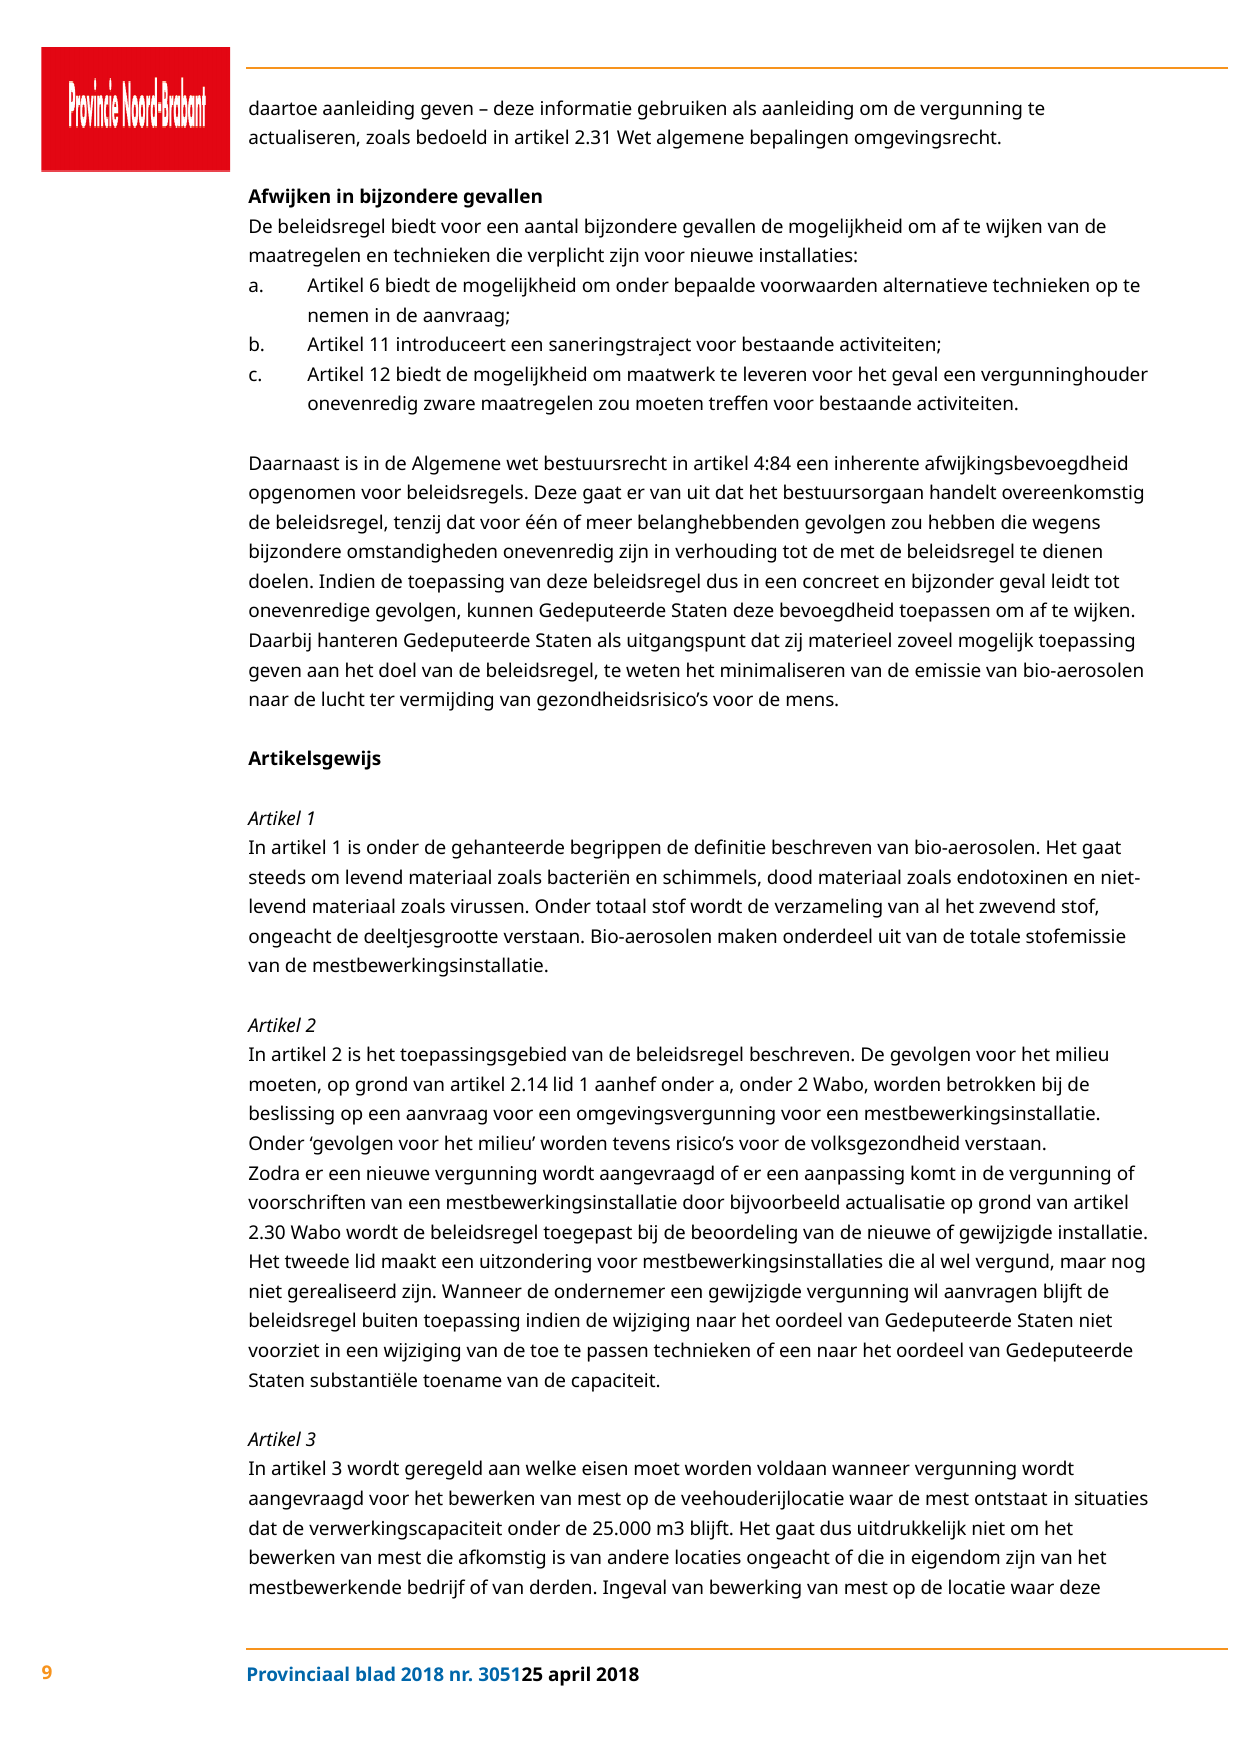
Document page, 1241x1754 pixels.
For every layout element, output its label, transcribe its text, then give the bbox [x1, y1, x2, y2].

text In artikel 3 wordt geregeld aan welke eisen moet worden voldaan wanneer vergunning wordt aangevraagd voor het bewerken van mest op de veehouderijlocatie waar de mest ontstaat in situaties dat de verwerkingscapaciteit onder de 25.000 m3 blijft. Het gaat dus uitdrukkelijk niet om het bewerken van mest die afkomstig is van andere locaties ongeacht of die in eigendom zijn van het mestbewerkende bedrijf of van derden. Ingeval van bewerking van mest op de locatie waar deze [248, 1456, 1152, 1600]
text Zodra er een nieuwe vergunning wordt aangevraagd of er een aanpassing komt in de vergunning of voorschriften van een mestbewerkingsinstallatie door bijvoorbeeld actualisatie op grond van artikel 2.30 Wabo wordt de beleidsregel toegepast bij de beoordeling van de nieuwe of gewijzigde installatie. [248, 1160, 1152, 1245]
text Daarnaast is in de Algemene wet bestuursrecht in artikel 4:84 een inherente afwijkingsbevoegdheid opgenomen voor beleidsregels. Deze gaat er van uit dat het bestuursorgaan handelt overeenkomstig de beleidsregel, tenzij dat voor één of meer belanghebbenden gevolgen zou hebben die wegens bijzondere omstandigheden onevenredig zijn in verhouding tot de met de beleidsregel te dienen doelen. Indien de toepassing van deze beleidsregel dus in een concreet en bijzonder geval leidt tot onevenredige gevolgen, kunnen Gedeputeerde Staten deze bevoegdheid toepassen om af te wijken. Daarbij hanteren Gedeputeerde Staten als uitgangspunt dat zij materieel zoveel mogelijk toepassing geven aan het doel van de beleidsregel, te weten het minimaliseren van de emissie van bio-aerosolen naar de lucht ter vermijding van gezondheidsrisico’s voor de mens. [248, 450, 1152, 712]
text In artikel 1 is onder de gehanteerde begrippen de definitie beschreven van bio-aerosolen. Het gaat steeds om levend materiaal zoals bacteriën en schimmels, dood materiaal zoals endotoxinen en niet-levend materiaal zoals virussen. Onder totaal stof wordt de verzameling van al het zwevend stof, ongeacht de deeltjesgrootte verstaan. Bio-aerosolen maken onderdeel uit van de totale stofemissie van de mestbewerkingsinstallatie. [248, 834, 1152, 978]
list Artikel 12 biedt de mogelijkheid om maatwerk te leveren voor het geval een vergunninghouder onevenredig zware maatregelen zou moeten treffen voor bestaande activiteiten. [248, 361, 1152, 416]
text In artikel 2 is het toepassingsgebied van de beleidsregel beschreven. De gevolgen voor het milieu moeten, op grond van artikel 2.14 lid 1 aanhef onder a, onder 2 Wabo, worden betrokken bij de beslissing op een aanvraag voor een omgevingsvergunning voor een mestbewerkingsinstallatie. Onder ‘gevolgen voor het milieu’ worden tevens risico’s voor de volksgezondheid verstaan. [248, 1041, 1152, 1156]
text Artikel 2 [248, 1012, 1152, 1038]
text Artikelsgewijs [248, 746, 1152, 771]
text Artikel 3 [248, 1426, 1152, 1452]
text Het tweede lid maakt een uitzondering voor mestbewerkingsinstallaties die al wel vergund, maar nog niet gerealiseerd zijn. Wanneer de ondernemer een gewijzigde vergunning wil aanvragen blijft de beleidsregel buiten toepassing indien de wijziging naar het oordeel van Gedeputeerde Staten niet voorziet in een wijziging van de toe te passen technieken of een naar het oordeel van Gedeputeerde Staten substantiële toename van de capaciteit. [248, 1248, 1152, 1393]
text daartoe aanleiding geven – deze informatie gebruiken als aanleiding om de vergunning te actualiseren, zoals bedoeld in artikel 2.31 Wet algemene bepalingen omgevingsrecht. [248, 95, 1152, 150]
picture [41, 47, 231, 172]
text De beleidsregel biedt voor een aantal bijzondere gevallen de mogelijkheid om af te wijken van de maatregelen en technieken die verplicht zijn voor nieuwe installaties: [248, 213, 1152, 268]
list Artikel 11 introduceert een saneringstraject voor bestaande activiteiten; [248, 331, 1152, 357]
list Artikel 6 biedt de mogelijkheid om onder bepaalde voorwaarden alternatieve technieken op te nemen in de aanvraag; [248, 272, 1152, 328]
text Artikel 1 [248, 805, 1152, 831]
text Afwijken in bijzondere gevallen [248, 183, 1152, 209]
